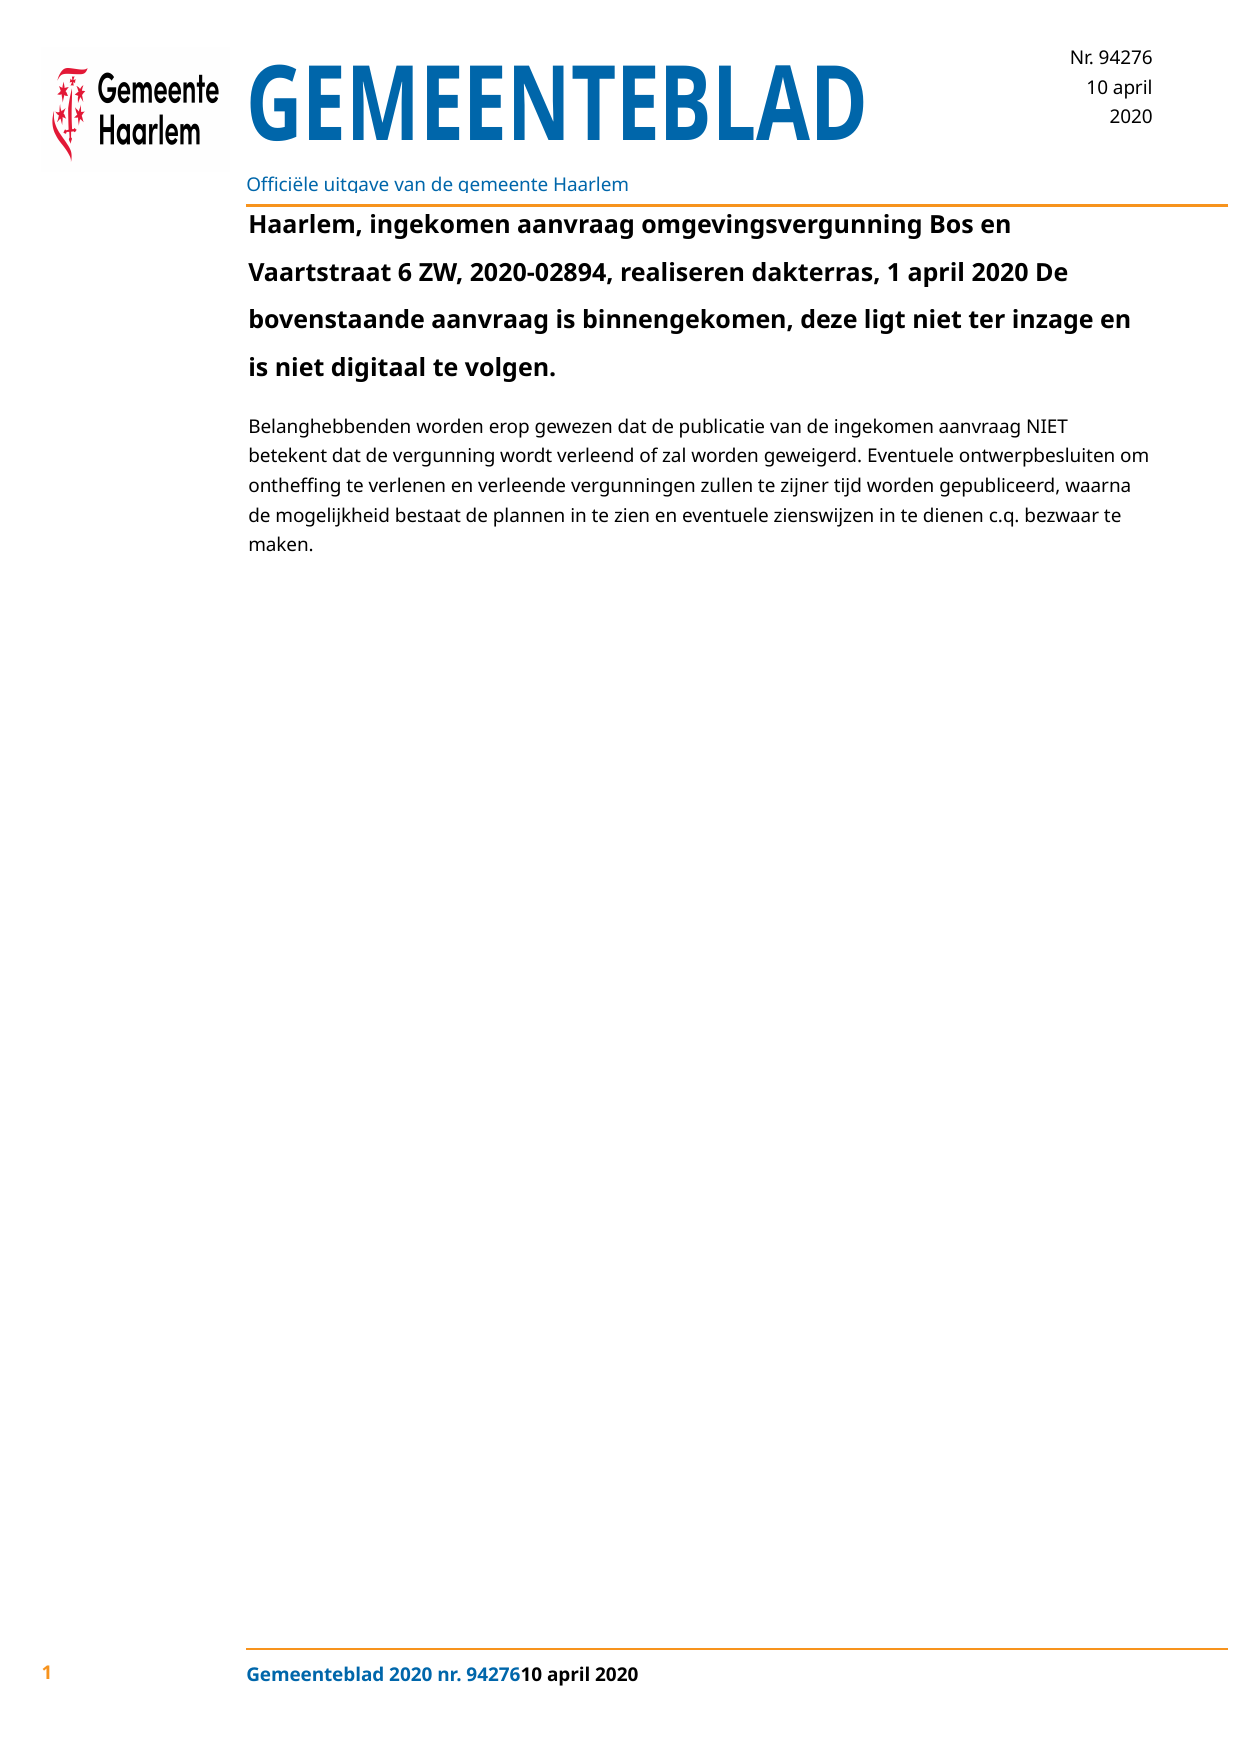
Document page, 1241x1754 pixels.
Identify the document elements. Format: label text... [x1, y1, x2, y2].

picture [41, 47, 231, 172]
text Haarlem, ingekomen aanvraag omgevingsvergunning Bos en Vaartstraat 6 ZW, 2020-02894, realiseren dakterras, 1 april 2020 De bovenstaande aanvraag is binnengekomen, deze ligt niet ter inzage en is niet digitaal te volgen. [248, 207, 1152, 384]
text Belanghebbenden worden erop gewezen dat de publicatie van de ingekomen aanvraag NIET betekent dat de vergunning wordt verleend of zal worden geweigerd. Eventuele ontwerpbesluiten om ontheffing te verlenen en verleende vergunningen zullen te zijner tijd worden gepubliceerd, waarna de mogelijkheid bestaat de plannen in te zien en eventuele zienswijzen in te dienen c.q. bezwaar te maken. [248, 413, 1152, 557]
